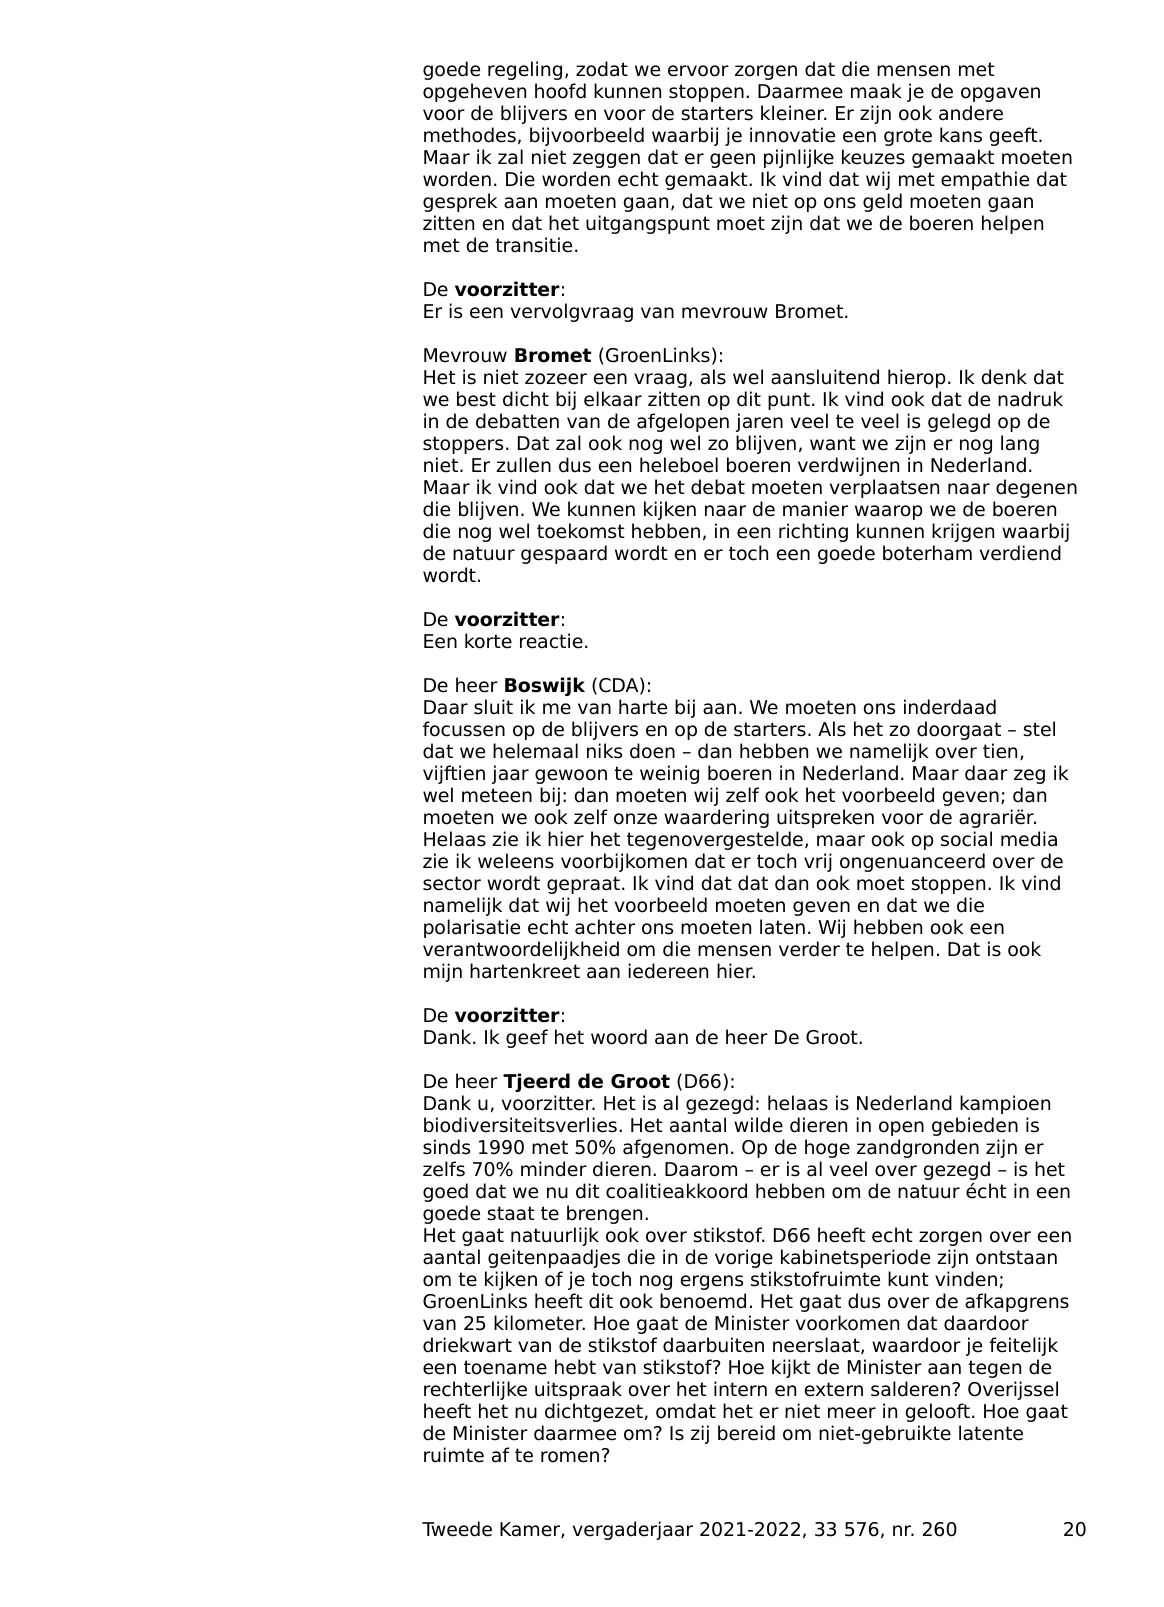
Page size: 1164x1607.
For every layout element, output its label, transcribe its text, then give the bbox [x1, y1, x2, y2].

text Er is een vervolgvraag van mevrouw Bromet. [422, 301, 1087, 323]
text Dank u, voorzitter. Het is al gezegd: helaas is Nederland kampioen biodiversiteitsverlies. Het aantal wilde dieren in open gebieden is sinds 1990 met 50% afgenomen. Op de hoge zandgronden zijn er zelfs 70% minder dieren. Daarom – er is al veel over gezegd – is het goed dat we nu dit coalitieakkoord hebben om de natuur écht in een goede staat te brengen. [422, 1093, 1087, 1225]
text Dank. Ik geef het woord aan de heer De Groot. [422, 1027, 1087, 1049]
text Mevrouw Bromet (GroenLinks): [422, 345, 1087, 367]
text De voorzitter: [422, 279, 1087, 301]
text goede regeling, zodat we ervoor zorgen dat die mensen met opgeheven hoofd kunnen stoppen. Daarmee maak je de opgaven voor de blijvers en voor de starters kleiner. Er zijn ook andere methodes, bijvoorbeeld waarbij je innovatie een grote kans geeft. Maar ik zal niet zeggen dat er geen pijnlijke keuzes gemaakt moeten worden. Die worden echt gemaakt. Ik vind dat wij met empathie dat gesprek aan moeten gaan, dat we niet op ons geld moeten gaan zitten en dat het uitgangspunt moet zijn dat we de boeren helpen met de transitie. [422, 59, 1087, 257]
text De voorzitter: [422, 609, 1087, 631]
text Daar sluit ik me van harte bij aan. We moeten ons inderdaad focussen op de blijvers en op de starters. Als het zo doorgaat – stel dat we helemaal niks doen – dan hebben we namelijk over tien, vijftien jaar gewoon te weinig boeren in Nederland. Maar daar zeg ik wel meteen bij: dan moeten wij zelf ook het voorbeeld geven; dan moeten we ook zelf onze waardering uitspreken voor de agrariër. Helaas zie ik hier het tegenovergestelde, maar ook op social media zie ik weleens voorbijkomen dat er toch vrij ongenuanceerd over de sector wordt gepraat. Ik vind dat dat dan ook moet stoppen. Ik vind namelijk dat wij het voorbeeld moeten geven en dat we die polarisatie echt achter ons moeten laten. Wij hebben ook een verantwoordelijkheid om die mensen verder te helpen. Dat is ook mijn hartenkreet aan iedereen hier. [422, 697, 1087, 983]
text De heer Boswijk (CDA): [422, 675, 1087, 697]
text Een korte reactie. [422, 631, 1087, 653]
text Het is niet zozeer een vraag, als wel aansluitend hierop. Ik denk dat we best dicht bij elkaar zitten op dit punt. Ik vind ook dat de nadruk in de debatten van de afgelopen jaren veel te veel is gelegd op de stoppers. Dat zal ook nog wel zo blijven, want we zijn er nog lang niet. Er zullen dus een heleboel boeren verdwijnen in Nederland. Maar ik vind ook dat we het debat moeten verplaatsen naar degenen die blijven. We kunnen kijken naar de manier waarop we de boeren die nog wel toekomst hebben, in een richting kunnen krijgen waarbij de natuur gespaard wordt en er toch een goede boterham verdiend wordt. [422, 367, 1087, 587]
text Het gaat natuurlijk ook over stikstof. D66 heeft echt zorgen over een aantal geitenpaadjes die in de vorige kabinetsperiode zijn ontstaan om te kijken of je toch nog ergens stikstofruimte kunt vinden; GroenLinks heeft dit ook benoemd. Het gaat dus over de afkapgrens van 25 kilometer. Hoe gaat de Minister voorkomen dat daardoor driekwart van de stikstof daarbuiten neerslaat, waardoor je feitelijk een toename hebt van stikstof? Hoe kijkt de Minister aan tegen de rechterlijke uitspraak over het intern en extern salderen? Overijssel heeft het nu dichtgezet, omdat het er niet meer in gelooft. Hoe gaat de Minister daarmee om? Is zij bereid om niet-gebruikte latente ruimte af te romen? [422, 1225, 1087, 1467]
text De voorzitter: [422, 1005, 1087, 1027]
text De heer Tjeerd de Groot (D66): [422, 1071, 1087, 1093]
